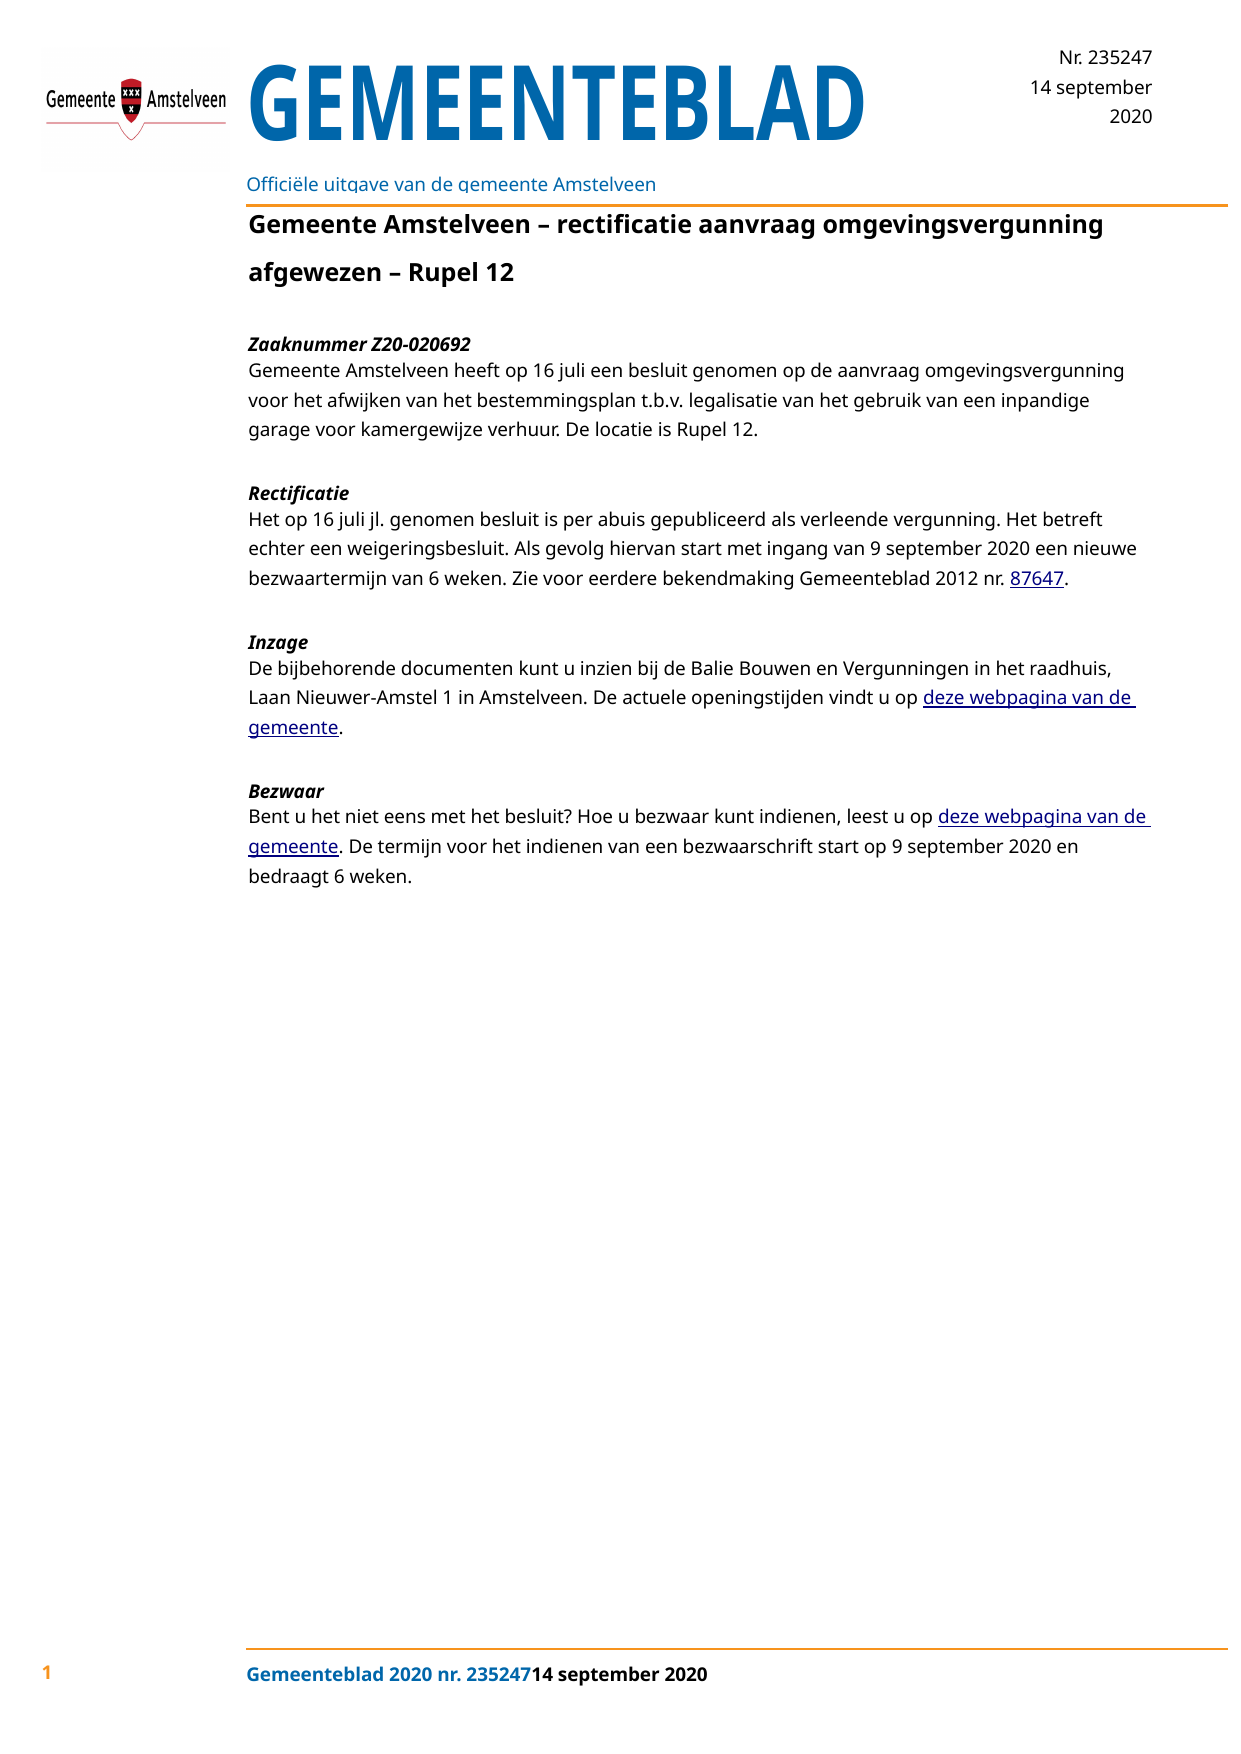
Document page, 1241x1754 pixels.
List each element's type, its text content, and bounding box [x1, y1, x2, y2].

text Gemeente Amstelveen heeft op 16 juli een besluit genomen op de aanvraag omgevingsvergunning voor het afwijken van het bestemmingsplan t.b.v. legalisatie van het gebruik van een inpandige garage voor kamergewijze verhuur. De locatie is Rupel 12. [248, 357, 1152, 442]
text Inzage [248, 629, 1152, 655]
text De bijbehorende documenten kunt u inzien bij de Balie Bouwen en Vergunningen in het raadhuis, Laan Nieuwer-Amstel 1 in Amstelveen. De actuele openingstijden vindt u op deze webpagina van de gemeente. [248, 655, 1152, 740]
picture [41, 47, 231, 172]
text Bent u het niet eens met het besluit? Hoe u bezwaar kunt indienen, leest u op deze webpagina van de gemeente. De termijn voor het indienen van een bezwaarschrift start op 9 september 2020 en bedraagt 6 weken. [248, 804, 1152, 889]
text Zaaknummer Z20-020692 [248, 331, 1152, 357]
text Bezwaar [248, 778, 1152, 804]
text Het op 16 juli jl. genomen besluit is per abuis gepubliceerd als verleende vergunning. Het betreft echter een weigeringsbesluit. Als gevolg hiervan start met ingang van 9 september 2020 een nieuwe bezwaartermijn van 6 weken. Zie voor eerdere bekendmaking Gemeenteblad 2012 nr. 87647. [248, 506, 1152, 591]
text Rectificatie [248, 480, 1152, 506]
text Gemeente Amstelveen – rectificatie aanvraag omgevingsvergunning afgewezen – Rupel 12 [248, 207, 1152, 288]
